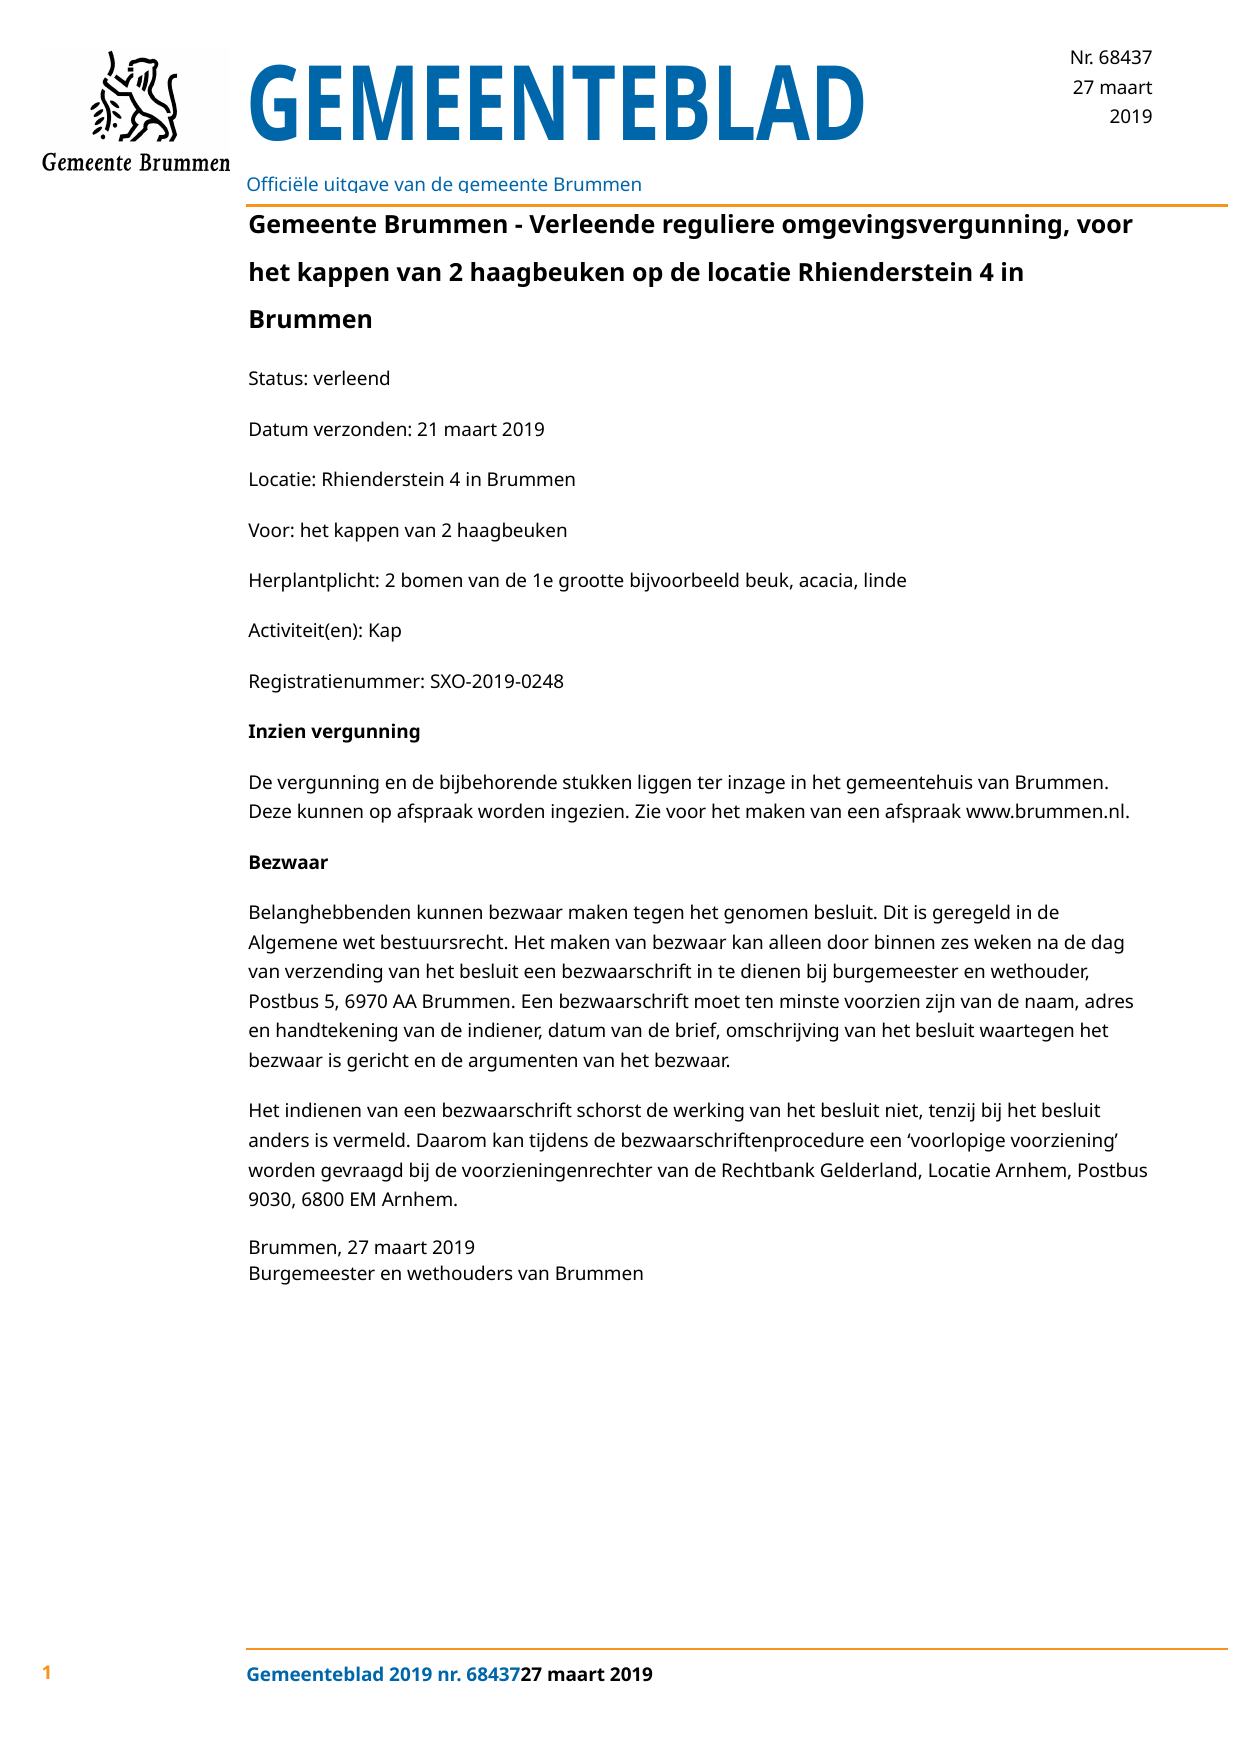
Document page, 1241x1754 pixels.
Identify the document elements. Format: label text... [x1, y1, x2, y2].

text Burgemeester en wethouders van Brummen [248, 1260, 1152, 1286]
text Herplantplicht: 2 bomen van de 1e grootte bijvoorbeeld beuk, acacia, linde [248, 567, 1152, 593]
text Registratienummer: SXO-2019-0248 [248, 668, 1152, 694]
text Belanghebbenden kunnen bezwaar maken tegen het genomen besluit. Dit is geregeld in de Algemene wet bestuursrecht. Het maken van bezwaar kan alleen door binnen zes weken na de dag van verzending van het besluit een bezwaarschrift in te dienen bij burgemeester en wethouder, Postbus 5, 6970 AA Brummen. Een bezwaarschrift moet ten minste voorzien zijn van de naam, adres en handtekening van de indiener, datum van de brief, omschrijving van het besluit waartegen het bezwaar is gericht en de argumenten van het bezwaar. [248, 899, 1152, 1073]
text Brummen, 27 maart 2019 [248, 1234, 1152, 1260]
text Status: verleend [248, 366, 1152, 391]
text Voor: het kappen van 2 haagbeuken [248, 517, 1152, 542]
text Bezwaar [248, 849, 1152, 874]
text Gemeente Brummen - Verleende reguliere omgevingsvergunning, voor het kappen van 2 haagbeuken op de locatie Rhienderstein 4 in Brummen [248, 207, 1152, 336]
text De vergunning en de bijbehorende stukken liggen ter inzage in het gemeentehuis van Brummen. Deze kunnen op afspraak worden ingezien. Zie voor het maken van een afspraak www.brummen.nl. [248, 769, 1152, 824]
text Datum verzonden: 21 maart 2019 [248, 416, 1152, 442]
picture [41, 47, 231, 172]
text Inzien vergunning [248, 718, 1152, 744]
text Locatie: Rhienderstein 4 in Brummen [248, 466, 1152, 492]
text Het indienen van een bezwaarschrift schorst de werking van het besluit niet, tenzij bij het besluit anders is vermeld. Daarom kan tijdens de bezwaarschriftenprocedure een ‘voorlopige voorziening’ worden gevraagd bij de voorzieningenrechter van de Rechtbank Gelderland, Locatie Arnhem, Postbus 9030, 6800 EM Arnhem. [248, 1098, 1152, 1212]
text Activiteit(en): Kap [248, 618, 1152, 643]
